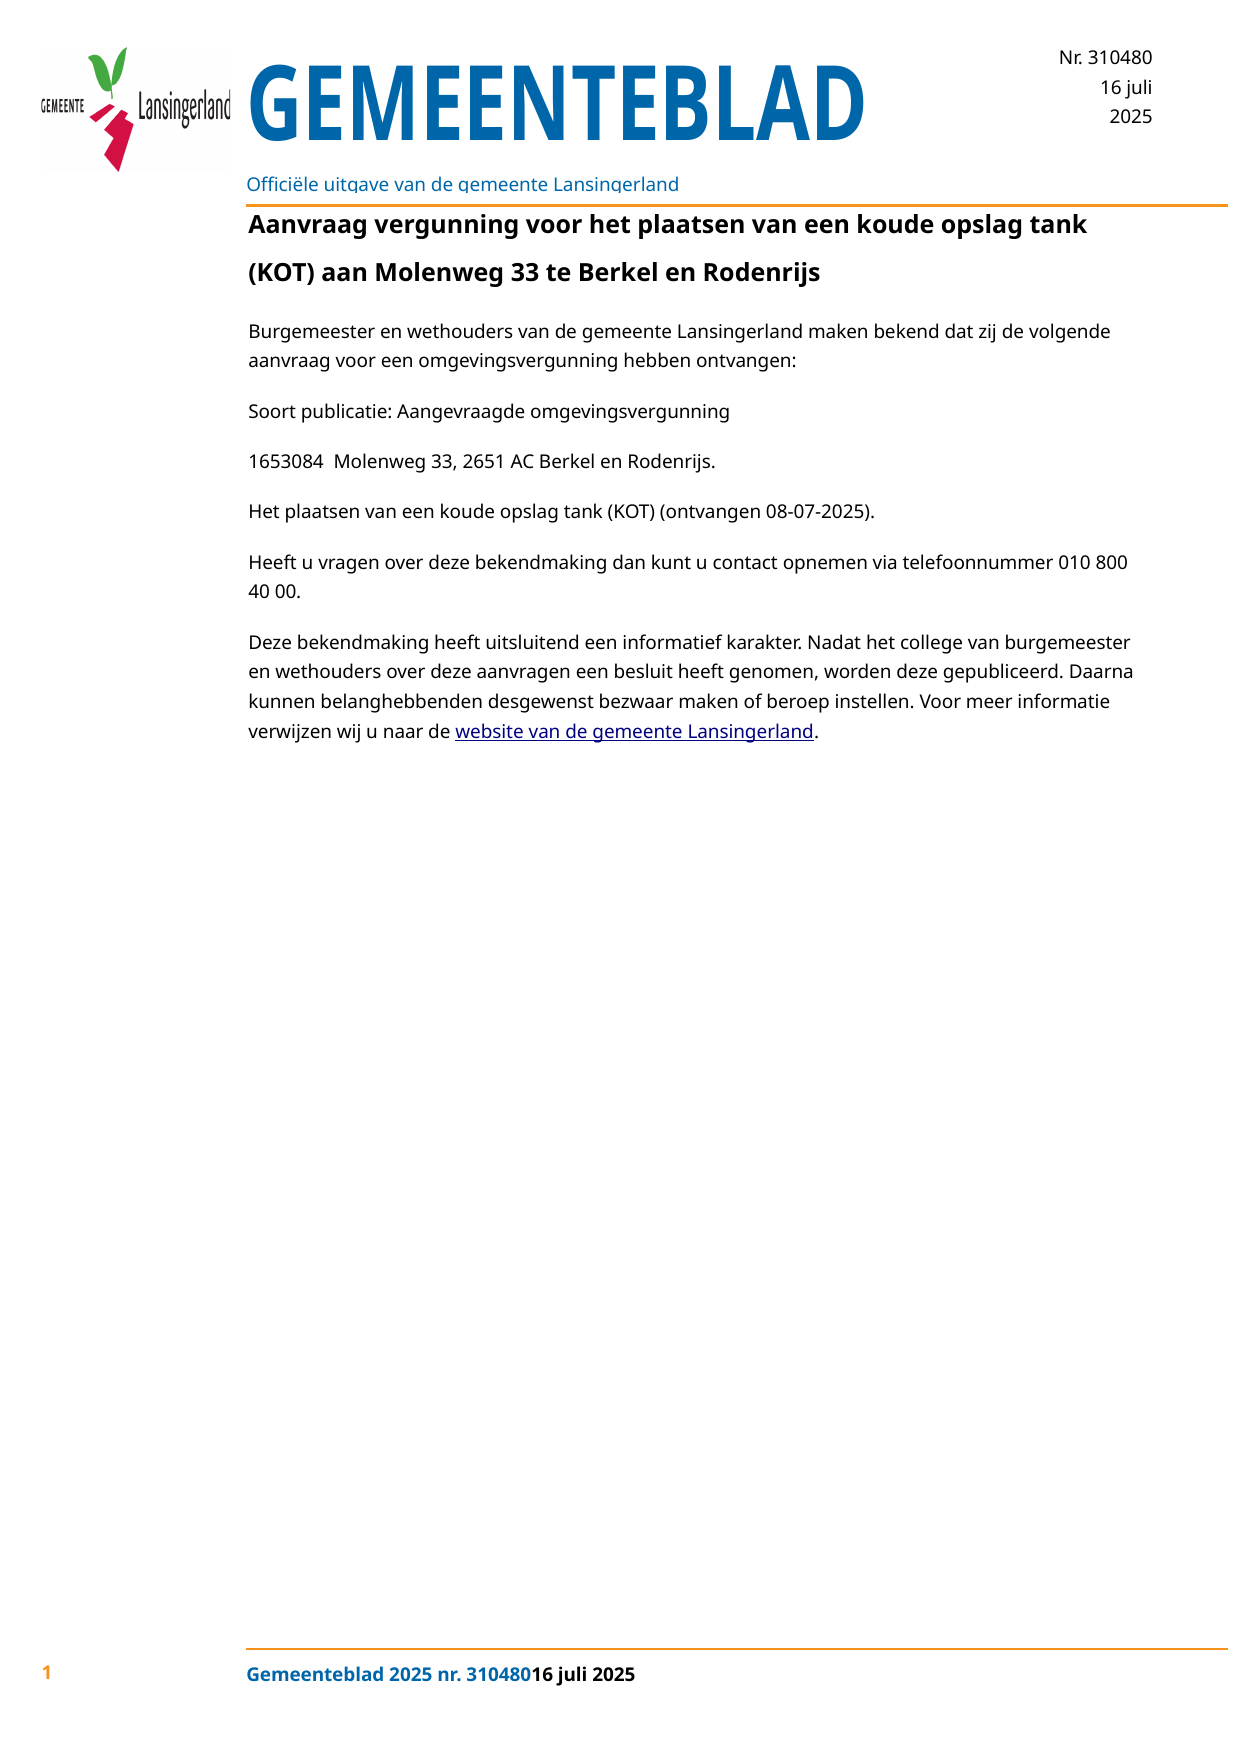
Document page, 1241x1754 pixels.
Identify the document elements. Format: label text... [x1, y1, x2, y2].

picture [41, 47, 231, 172]
text Burgemeester en wethouders van de gemeente Lansingerland maken bekend dat zij de volgende aanvraag voor een omgevingsvergunning hebben ontvangen: [248, 318, 1152, 373]
text Soort publicatie: Aangevraagde omgevingsvergunning [248, 398, 1152, 424]
text 1653084 Molenweg 33, 2651 AC Berkel en Rodenrijs. [248, 448, 1152, 474]
text Aanvraag vergunning voor het plaatsen van een koude opslag tank (KOT) aan Molenweg 33 te Berkel en Rodenrijs [248, 207, 1152, 288]
text Heeft u vragen over deze bekendmaking dan kunt u contact opnemen via telefoonnummer 010 800 40 00. [248, 549, 1152, 604]
text Deze bekendmaking heeft uitsluitend een informatief karakter. Nadat het college van burgemeester en wethouders over deze aanvragen een besluit heeft genomen, worden deze gepubliceerd. Daarna kunnen belanghebbenden desgewenst bezwaar maken of beroep instellen. Voor meer informatie verwijzen wij u naar de website van de gemeente Lansingerland. [248, 629, 1152, 744]
text Het plaatsen van een koude opslag tank (KOT) (ontvangen 08-07-2025). [248, 499, 1152, 524]
